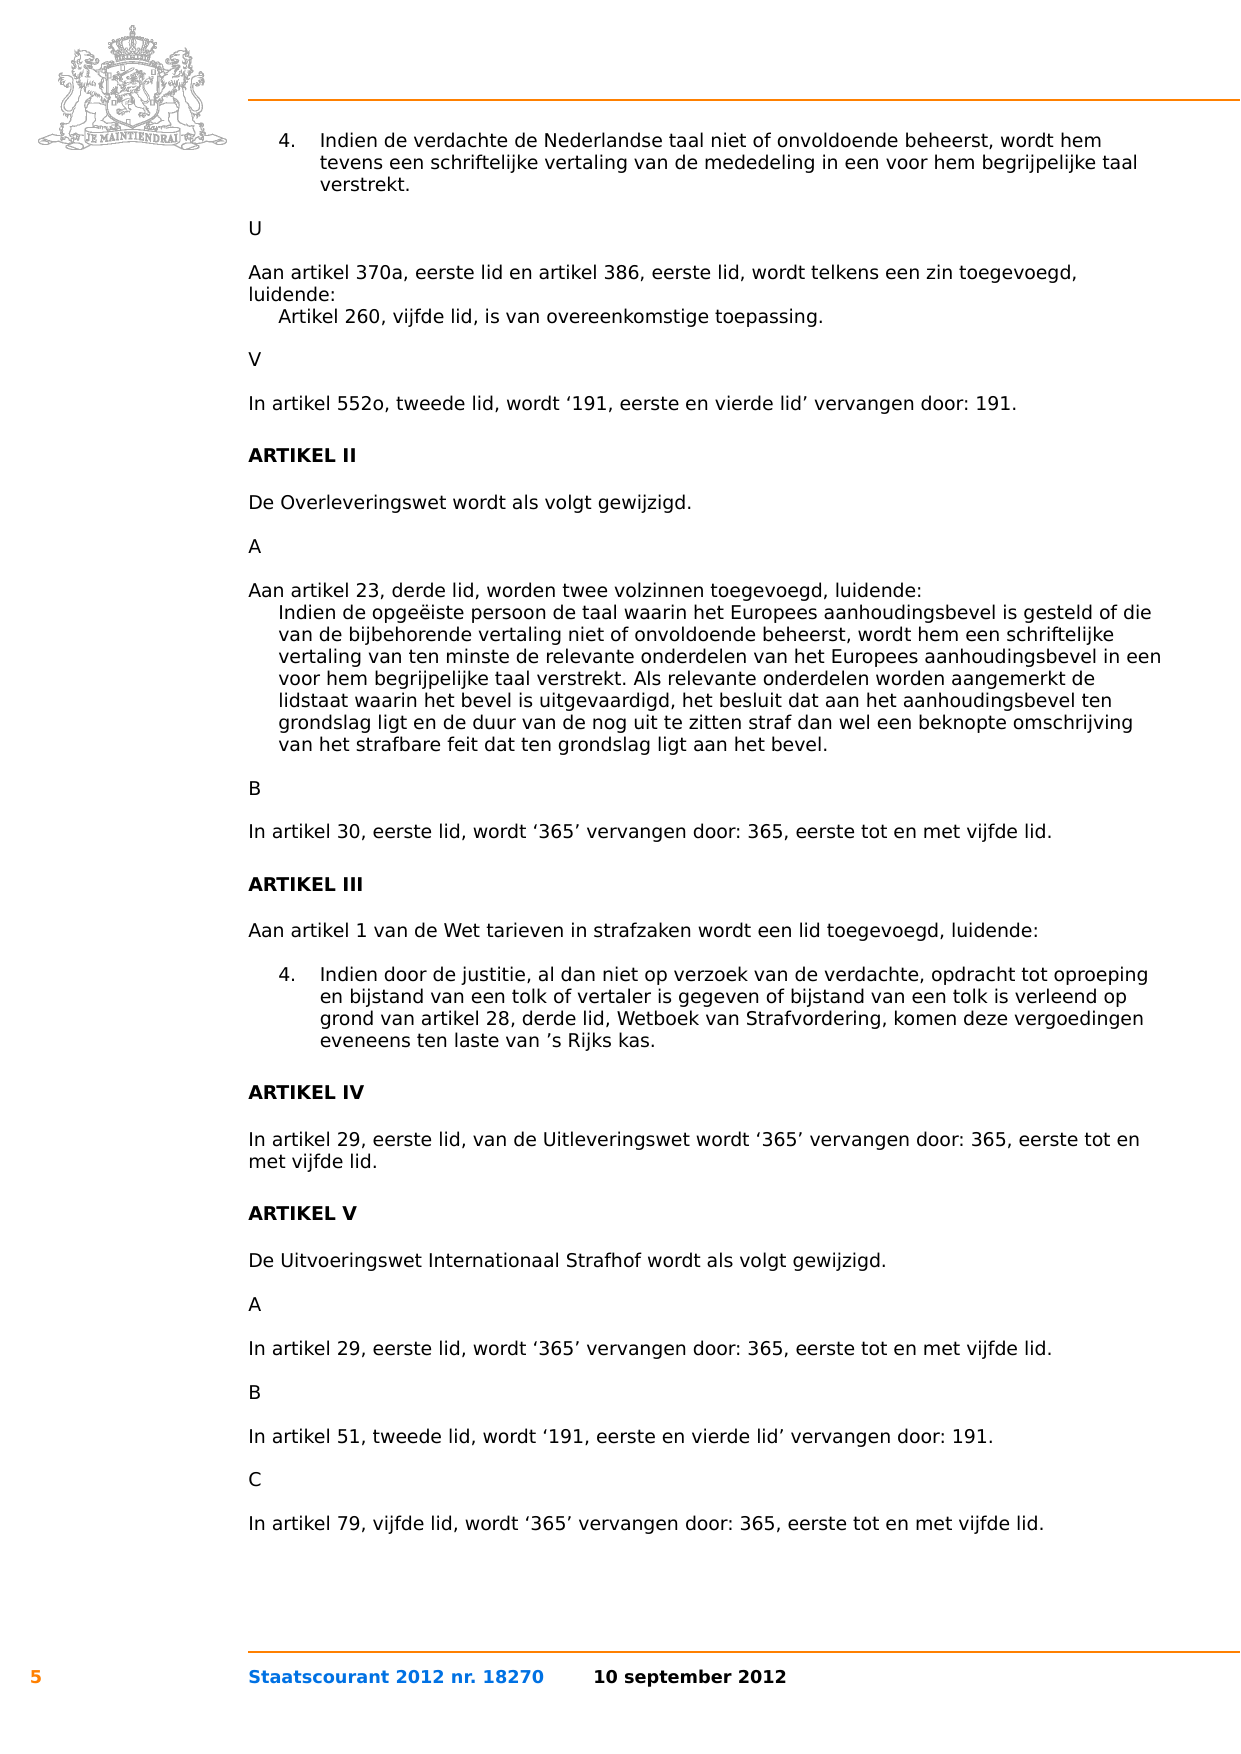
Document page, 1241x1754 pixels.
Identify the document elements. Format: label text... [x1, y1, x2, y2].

text C [248, 1469, 1163, 1491]
picture [38, 25, 227, 150]
text Aan artikel 370a, eerste lid en artikel 386, eerste lid, wordt telkens een zin toegevoegd, luidende: [248, 262, 1163, 306]
text A [248, 536, 1163, 558]
subtitle ARTIKEL II [248, 445, 1163, 467]
text V [248, 349, 1163, 371]
subtitle ARTIKEL III [248, 873, 1163, 895]
subtitle ARTIKEL IV [248, 1082, 1163, 1104]
text In artikel 29, eerste lid, wordt ‘365’ vervangen door: 365, eerste tot en met vijfde lid. [248, 1338, 1163, 1360]
text Artikel 260, vijfde lid, is van overeenkomstige toepassing. [278, 306, 1163, 327]
text B [248, 1382, 1163, 1404]
text Indien de opgeëiste persoon de taal waarin het Europees aanhoudingsbevel is gesteld of die van de bijbehorende vertaling niet of onvoldoende beheerst, wordt hem een schriftelijke vertaling van ten minste de relevante onderdelen van het Europees aanhoudingsbevel in een voor hem begrijpelijke taal verstrekt. Als relevante onderdelen worden aangemerkt de lidstaat waarin het bevel is uitgevaardigd, het besluit dat aan het aanhoudingsbevel ten grondslag ligt en de duur van de nog uit te zitten straf dan wel een beknopte omschrijving van het strafbare feit dat ten grondslag ligt aan het bevel. [278, 602, 1163, 756]
text In artikel 29, eerste lid, van de Uitleveringswet wordt ‘365’ vervangen door: 365, eerste tot en met vijfde lid. [248, 1129, 1163, 1173]
text Aan artikel 1 van de Wet tarieven in strafzaken wordt een lid toegevoegd, luidende: [248, 920, 1163, 942]
text 4. Indien de verdachte de Nederlandse taal niet of onvoldoende beheerst, wordt hem tevens een schriftelijke vertaling van de mededeling in een voor hem begrijpelijke taal verstrekt. [278, 130, 1163, 196]
text In artikel 552o, tweede lid, wordt ‘191, eerste en vierde lid’ vervangen door: 191. [248, 393, 1163, 415]
text A [248, 1294, 1163, 1316]
subtitle ARTIKEL V [248, 1203, 1163, 1225]
text B [248, 778, 1163, 799]
text In artikel 79, vijfde lid, wordt ‘365’ vervangen door: 365, eerste tot en met vijfde lid. [248, 1513, 1163, 1535]
text In artikel 51, tweede lid, wordt ‘191, eerste en vierde lid’ vervangen door: 191. [248, 1426, 1163, 1447]
text U [248, 218, 1163, 240]
text In artikel 30, eerste lid, wordt ‘365’ vervangen door: 365, eerste tot en met vijfde lid. [248, 821, 1163, 843]
text De Overleveringswet wordt als volgt gewijzigd. [248, 492, 1163, 514]
text Aan artikel 23, derde lid, worden twee volzinnen toegevoegd, luidende: [248, 580, 1163, 602]
text De Uitvoeringswet Internationaal Strafhof wordt als volgt gewijzigd. [248, 1250, 1163, 1272]
text 4. Indien door de justitie, al dan niet op verzoek van de verdachte, opdracht tot oproeping en bijstand van een tolk of vertaler is gegeven of bijstand van een tolk is verleend op grond van artikel 28, derde lid, Wetboek van Strafvordering, komen deze vergoedingen eveneens ten laste van ’s Rijks kas. [278, 964, 1163, 1052]
